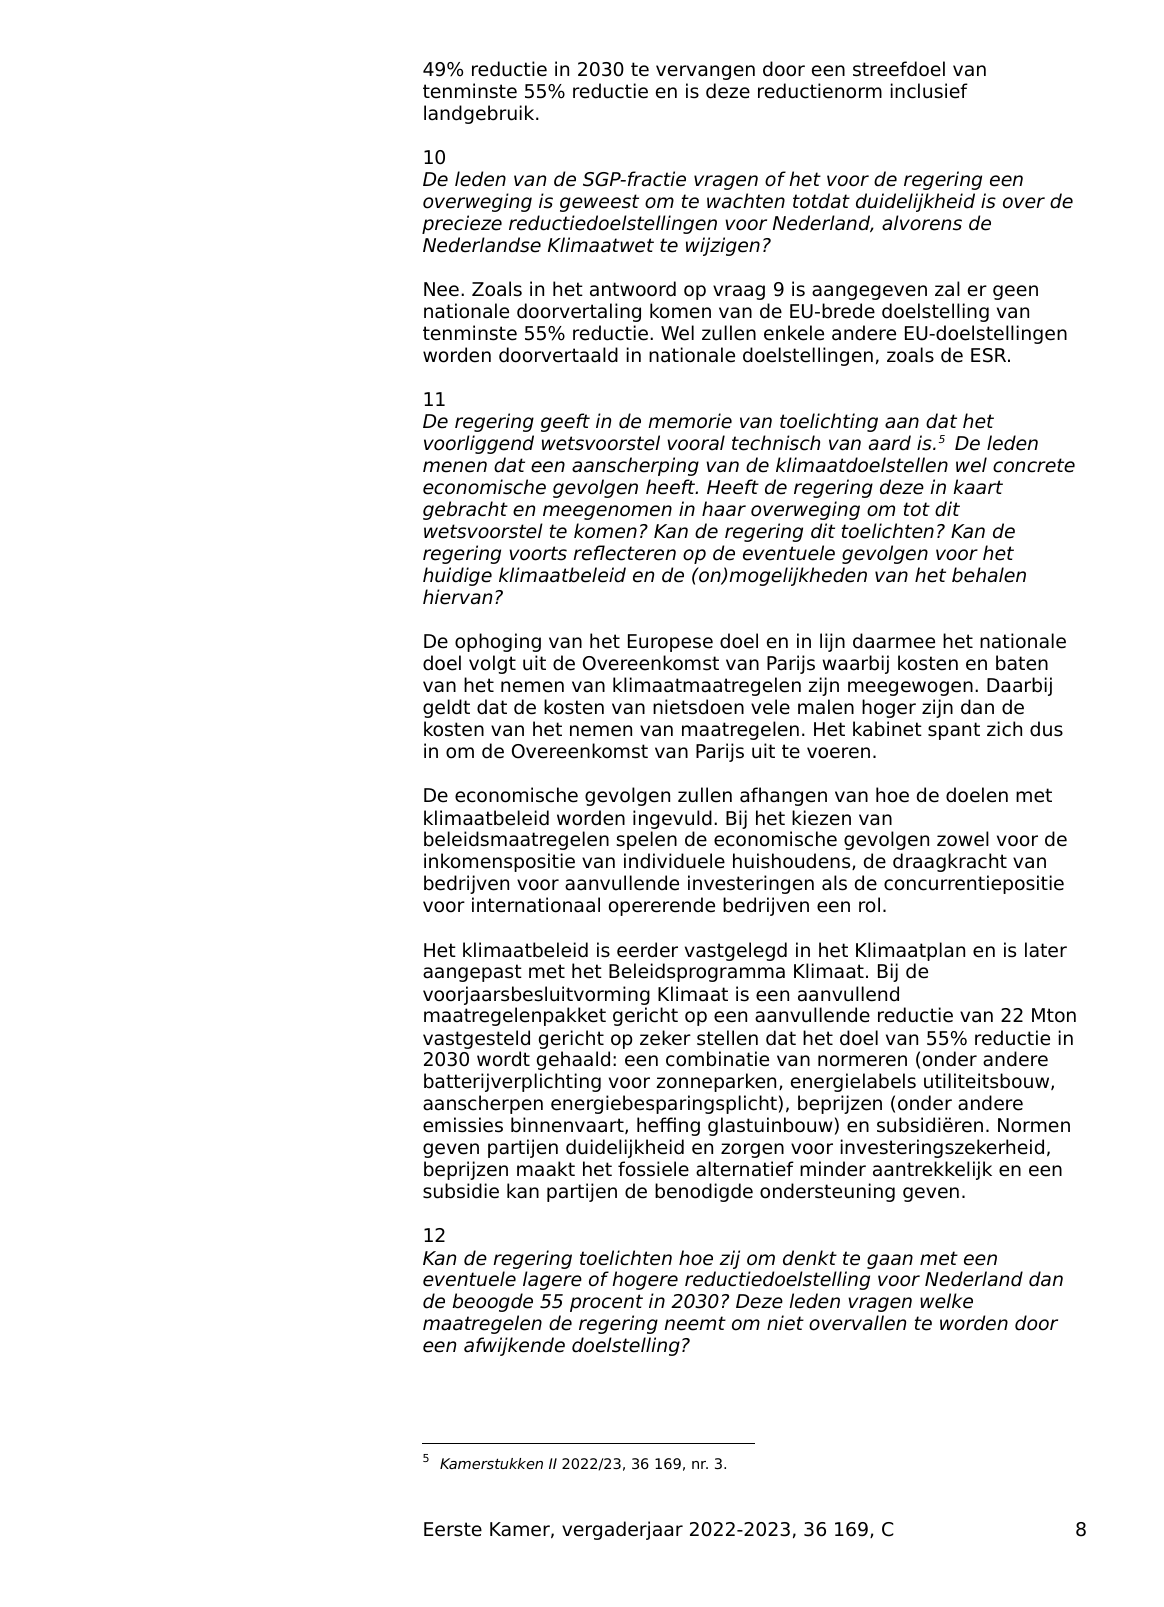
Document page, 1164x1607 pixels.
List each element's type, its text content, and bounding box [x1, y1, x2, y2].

text Nee. Zoals in het antwoord op vraag 9 is aangegeven zal er geen nationale doorvertaling komen van de EU-brede doelstelling van tenminste 55% reductie. Wel zullen enkele andere EU-doelstellingen worden doorvertaald in nationale doelstellingen, zoals de ESR. [422, 279, 1087, 367]
text Kamerstukken II 2022/23, 36 169, nr. 3. [422, 1452, 1087, 1474]
text De leden van de SGP-fractie vragen of het voor de regering een overweging is geweest om te wachten totdat duidelijkheid is over de precieze reductiedoelstellingen voor Nederland, alvorens de Nederlandse Klimaatwet te wijzigen? [422, 169, 1087, 257]
text De economische gevolgen zullen afhangen van hoe de doelen met klimaatbeleid worden ingevuld. Bij het kiezen van beleidsmaatregelen spelen de economische gevolgen zowel voor de inkomenspositie van individuele huishoudens, de draagkracht van bedrijven voor aanvullende investeringen als de concurrentiepositie voor internationaal opererende bedrijven een rol. [422, 785, 1087, 917]
text Kan de regering toelichten hoe zij om denkt te gaan met een eventuele lagere of hogere reductiedoelstelling voor Nederland dan de beoogde 55 procent in 2030? Deze leden vragen welke maatregelen de regering neemt om niet overvallen te worden door een afwijkende doelstelling? [422, 1247, 1087, 1357]
text 10 [422, 147, 1087, 169]
text 11 [422, 389, 1087, 411]
text De ophoging van het Europese doel en in lijn daarmee het nationale doel volgt uit de Overeenkomst van Parijs waarbij kosten en baten van het nemen van klimaatmaatregelen zijn meegewogen. Daarbij geldt dat de kosten van nietsdoen vele malen hoger zijn dan de kosten van het nemen van maatregelen. Het kabinet spant zich dus in om de Overeenkomst van Parijs uit te voeren. [422, 631, 1087, 763]
text Het klimaatbeleid is eerder vastgelegd in het Klimaatplan en is later aangepast met het Beleidsprogramma Klimaat. Bij de voorjaarsbesluitvorming Klimaat is een aanvullend maatregelenpakket gericht op een aanvullende reductie van 22 Mton vastgesteld gericht op zeker stellen dat het doel van 55% reductie in 2030 wordt gehaald: een combinatie van normeren (onder andere batterijverplichting voor zonneparken, energielabels utiliteitsbouw, aanscherpen energiebesparingsplicht), beprijzen (onder andere emissies binnenvaart, heffing glastuinbouw) en subsidiëren. Normen geven partijen duidelijkheid en zorgen voor investeringszekerheid, beprijzen maakt het fossiele alternatief minder aantrekkelijk en een subsidie kan partijen de benodigde ondersteuning geven. [422, 939, 1087, 1203]
text 49% reductie in 2030 te vervangen door een streefdoel van tenminste 55% reductie en is deze reductienorm inclusief landgebruik. [422, 59, 1087, 125]
text 12 [422, 1225, 1087, 1247]
text De regering geeft in de memorie van toelichting aan dat het voorliggend wetsvoorstel vooral technisch van aard is. De leden menen dat een aanscherping van de klimaatdoelstellen wel concrete economische gevolgen heeft. Heeft de regering deze in kaart gebracht en meegenomen in haar overweging om tot dit wetsvoorstel te komen? Kan de regering dit toelichten? Kan de regering voorts reflecteren op de eventuele gevolgen voor het huidige klimaatbeleid en de (on)mogelijkheden van het behalen hiervan? [422, 411, 1087, 609]
